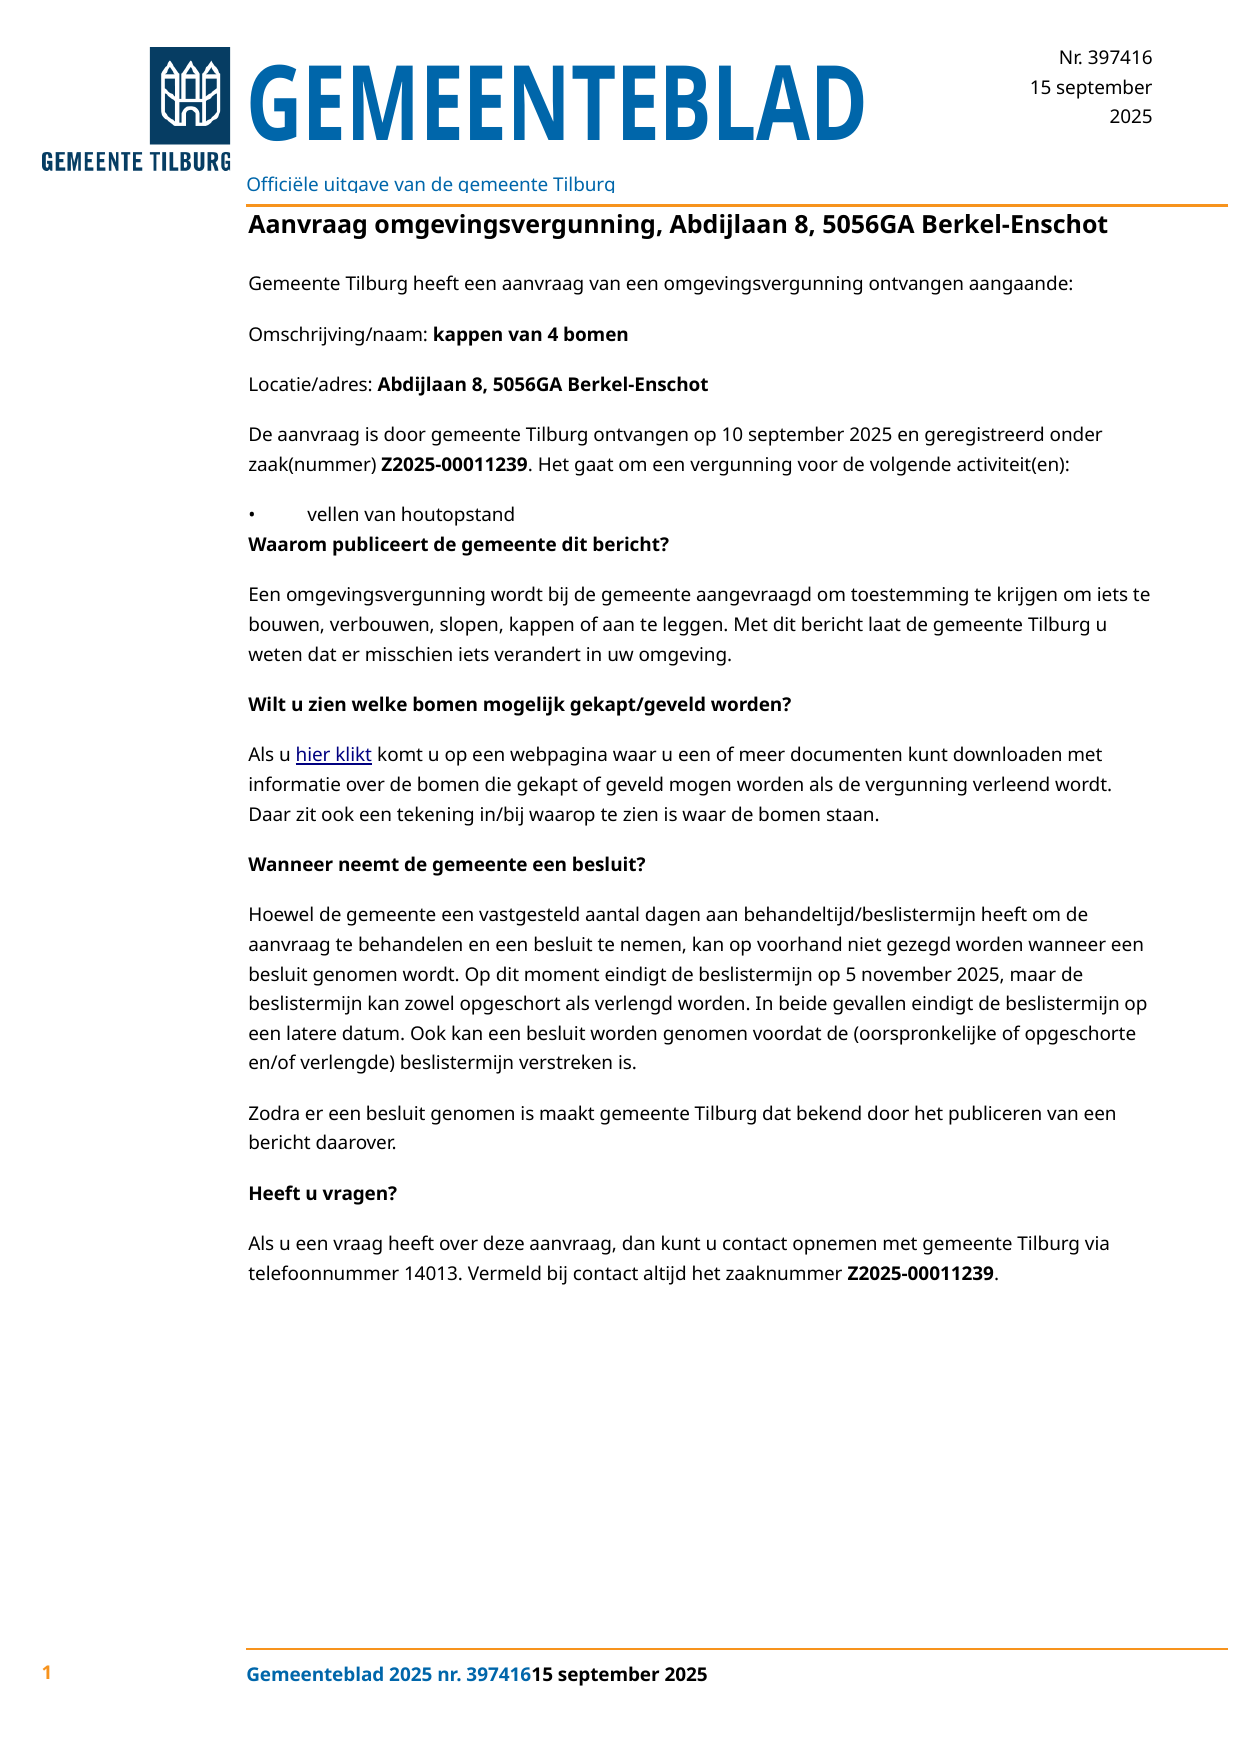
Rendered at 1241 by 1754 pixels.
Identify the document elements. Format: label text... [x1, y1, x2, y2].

text Als u een vraag heeft over deze aanvraag, dan kunt u contact opnemen met gemeente Tilburg via telefoonnummer 14013. Vermeld bij contact altijd het zaaknummer Z2025-00011239. [248, 1230, 1152, 1286]
text Gemeente Tilburg heeft een aanvraag van een omgevingsvergunning ontvangen aangaande: [248, 270, 1152, 296]
text De aanvraag is door gemeente Tilburg ontvangen op 10 september 2025 en geregistreerd onder zaak(nummer) Z2025-00011239. Het gaat om een vergunning voor de volgende activiteit(en): [248, 422, 1152, 477]
text Als u hier klikt komt u op een webpagina waar u een of meer documenten kunt downloaden met informatie over de bomen die gekapt of geveld mogen worden als de vergunning verleend wordt. Daar zit ook een tekening in/bij waarop te zien is waar de bomen staan. [248, 742, 1152, 826]
picture [41, 47, 231, 172]
text Aanvraag omgevingsvergunning, Abdijlaan 8, 5056GA Berkel-Enschot [248, 207, 1152, 241]
text Wilt u zien welke bomen mogelijk gekapt/geveld worden? [248, 691, 1152, 717]
text Waarom publiceert de gemeente dit bericht? [248, 531, 1152, 557]
text Omschrijving/naam: kappen van 4 bomen [248, 321, 1152, 346]
list vellen van houtopstand [248, 502, 1152, 527]
text Hoewel de gemeente een vastgesteld aantal dagen aan behandeltijd/beslistermijn heeft om de aanvraag te behandelen en een besluit te nemen, kan op voorhand niet gezegd worden wanneer een besluit genomen wordt. Op dit moment eindigt de beslistermijn op 5 november 2025, maar de beslistermijn kan zowel opgeschort als verlengd worden. In beide gevallen eindigt de beslistermijn op een latere datum. Ook kan een besluit worden genomen voordat de (oorspronkelijke of opgeschorte en/of verlengde) beslistermijn verstreken is. [248, 902, 1152, 1075]
text Zodra er een besluit genomen is maakt gemeente Tilburg dat bekend door het publiceren van een bericht daarover. [248, 1100, 1152, 1155]
text Heeft u vragen? [248, 1180, 1152, 1206]
text Een omgevingsvergunning wordt bij de gemeente aangevraagd om toestemming te krijgen om iets te bouwen, verbouwen, slopen, kappen of aan te leggen. Met dit bericht laat de gemeente Tilburg u weten dat er misschien iets verandert in uw omgeving. [248, 582, 1152, 666]
text Locatie/adres: Abdijlaan 8, 5056GA Berkel-Enschot [248, 371, 1152, 397]
text Wanneer neemt de gemeente een besluit? [248, 851, 1152, 877]
